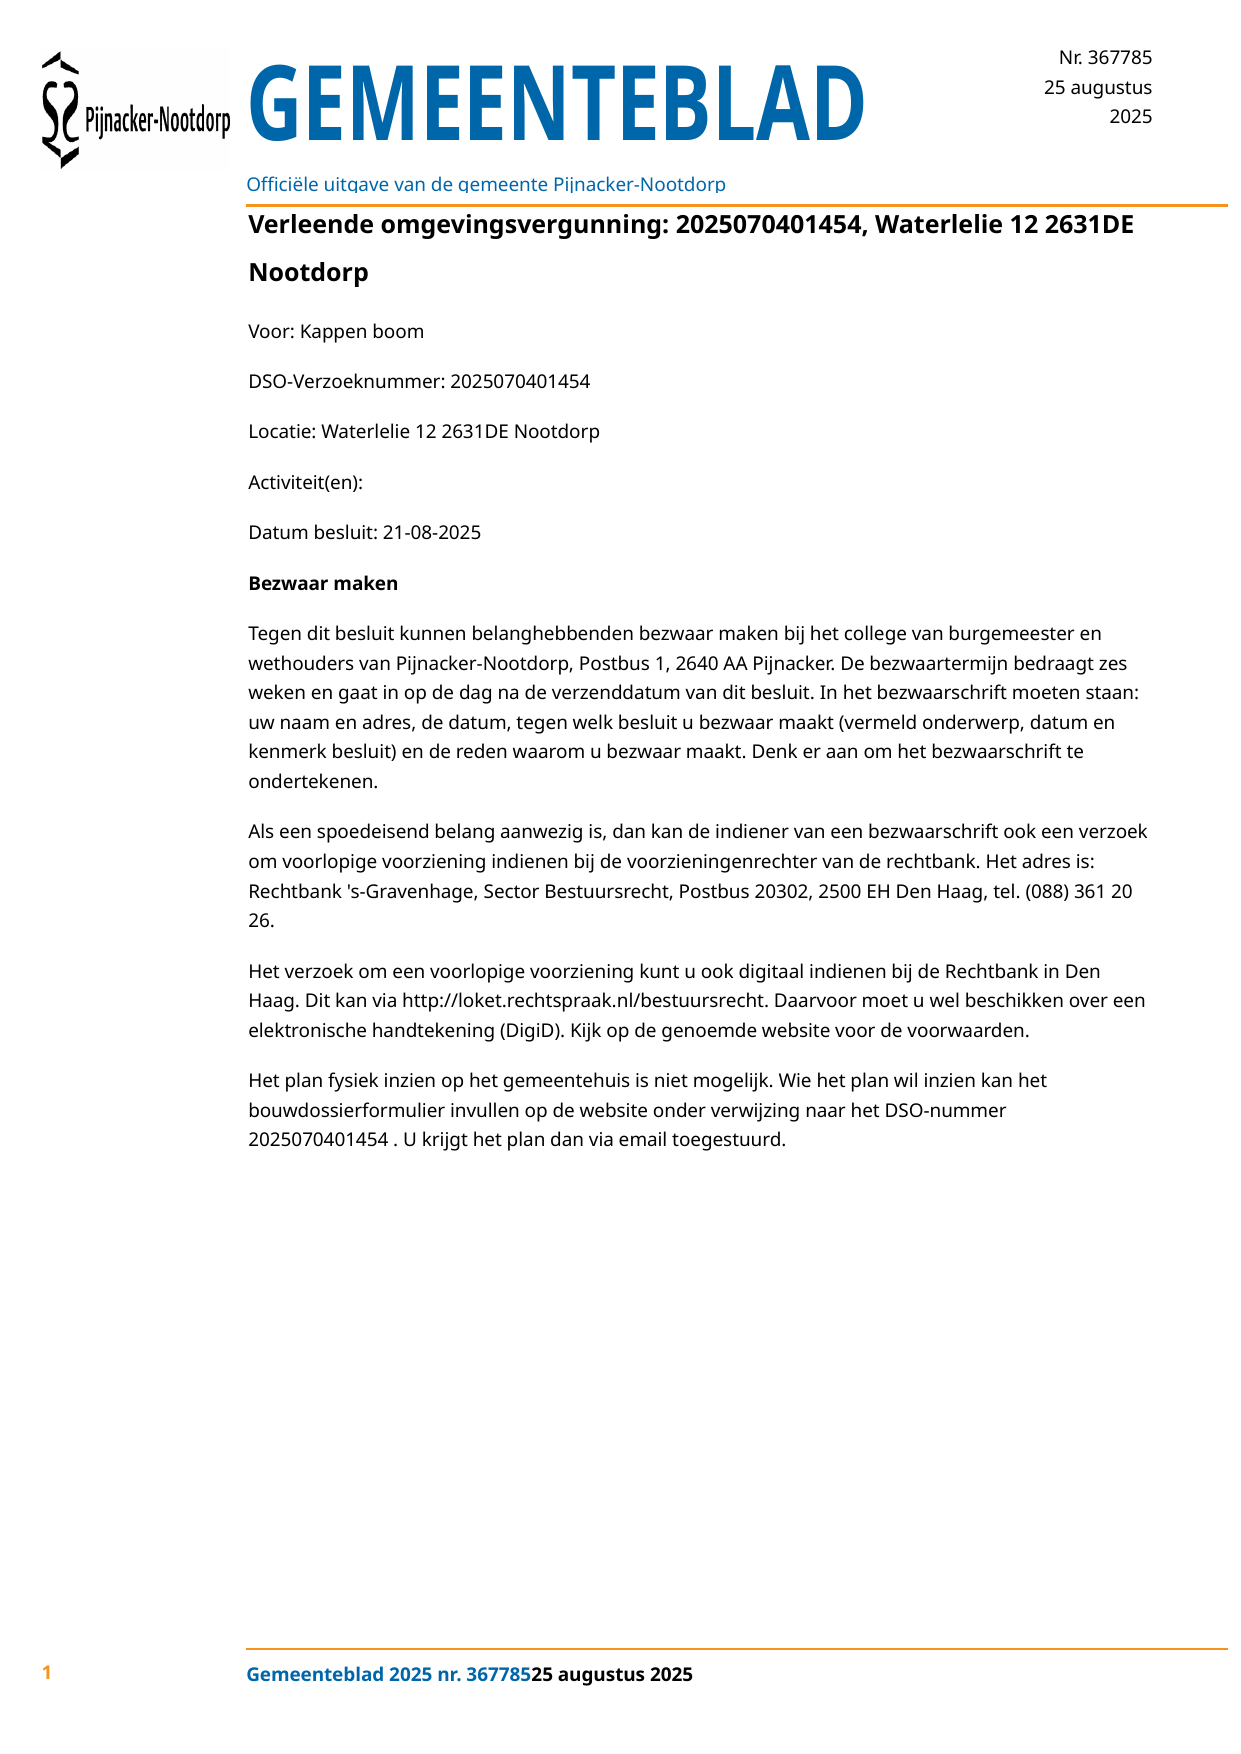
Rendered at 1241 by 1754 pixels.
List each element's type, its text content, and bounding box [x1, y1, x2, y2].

text Activiteit(en): [248, 469, 1152, 495]
text DSO-Verzoeknummer: 2025070401454 [248, 368, 1152, 394]
text Als een spoedeisend belang aanwezig is, dan kan de indiener van een bezwaarschrift ook een verzoek om voorlopige voorziening indienen bij de voorzieningenrechter van de rechtbank. Het adres is: Rechtbank 's-Gravenhage, Sector Bestuursrecht, Postbus 20302, 2500 EH Den Haag, tel. (088) 361 20 26. [248, 819, 1152, 933]
text Datum besluit: 21-08-2025 [248, 519, 1152, 545]
text Bezwaar maken [248, 570, 1152, 596]
text Het plan fysiek inzien op het gemeentehuis is niet mogelijk. Wie het plan wil inzien kan het bouwdossierformulier invullen op de website onder verwijzing naar het DSO-nummer 2025070401454 . U krijgt het plan dan via email toegestuurd. [248, 1067, 1152, 1152]
picture [41, 47, 231, 172]
text Tegen dit besluit kunnen belanghebbenden bezwaar maken bij het college van burgemeester en wethouders van Pijnacker-Nootdorp, Postbus 1, 2640 AA Pijnacker. De bezwaartermijn bedraagt zes weken en gaat in op de dag na de verzenddatum van dit besluit. In het bezwaarschrift moeten staan: uw naam en adres, de datum, tegen welk besluit u bezwaar maakt (vermeld onderwerp, datum en kenmerk besluit) en de reden waarom u bezwaar maakt. Denk er aan om het bezwaarschrift te ondertekenen. [248, 620, 1152, 794]
text Locatie: Waterlelie 12 2631DE Nootdorp [248, 419, 1152, 444]
text Het verzoek om een voorlopige voorziening kunt u ook digitaal indienen bij de Rechtbank in Den Haag. Dit kan via http://loket.rechtspraak.nl/bestuursrecht. Daarvoor moet u wel beschikken over een elektronische handtekening (DigiD). Kijk op de genoemde website voor de voorwaarden. [248, 958, 1152, 1043]
text Voor: Kappen boom [248, 318, 1152, 344]
text Verleende omgevingsvergunning: 2025070401454, Waterlelie 12 2631DE Nootdorp [248, 207, 1152, 288]
